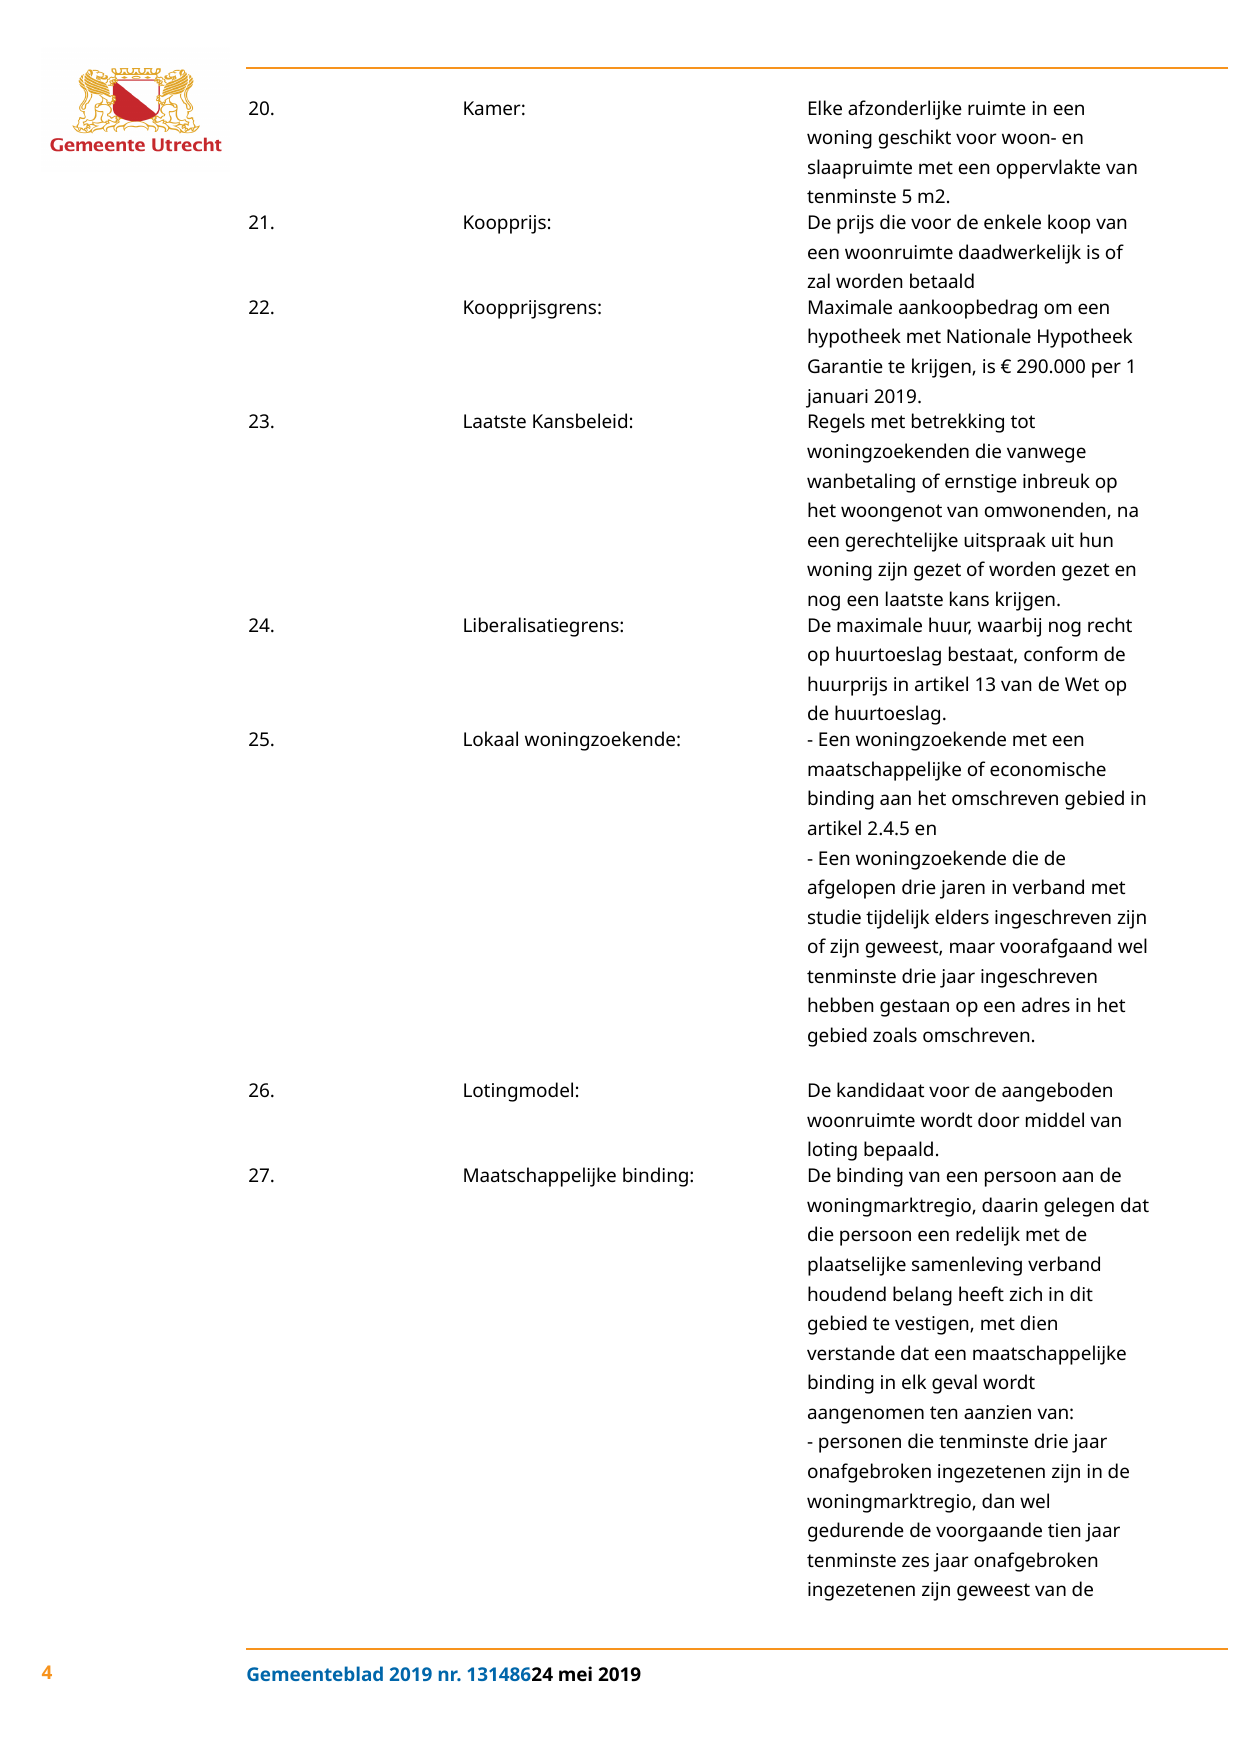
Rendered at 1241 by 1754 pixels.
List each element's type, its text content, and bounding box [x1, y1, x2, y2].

table_cell 21. [248, 209, 462, 294]
table_cell 25. [248, 726, 462, 1077]
table_cell Lotingmodel: [462, 1078, 807, 1162]
table_cell Regels met betrekking tot woningzoekenden die vanwege wanbetaling of ernstige inbreuk op het woongenot van omwonenden, na een gerechtelijke uitspraak uit hun woning zijn gezet of worden gezet en nog een laatste kans krijgen. [807, 409, 1152, 612]
table_cell Koopprijs: [462, 209, 807, 294]
table_cell Liberalisatiegrens: [462, 612, 807, 726]
table_cell De maximale huur, waarbij nog recht op huurtoeslag bestaat, conform de huurprijs in artikel 13 van de Wet op de huurtoeslag. [807, 612, 1152, 726]
table_cell De binding van een persoon aan de woningmarktregio, daarin gelegen dat die persoon een redelijk met de plaatselijke samenleving verband houdend belang heeft zich in dit gebied te vestigen, met dien verstande dat een maatschappelijke binding in elk geval wordt aangenomen ten aanzien van: - personen die tenminste drie jaar onafgebroken ingezetenen zijn in de woningmarktregio, dan wel gedurende de voorgaande tien jaar tenminste zes jaar onafgebroken ingezetenen zijn geweest van de [807, 1163, 1152, 1602]
table_cell Maximale aankoopbedrag om een hypotheek met Nationale Hypotheek Garantie te krijgen, is € 290.000 per 1 januari 2019. [807, 294, 1152, 409]
table_cell Lokaal woningzoekende: [462, 726, 807, 1077]
table_cell - Een woningzoekende met een maatschappelijke of economische binding aan het omschreven gebied in artikel 2.4.5 en - Een woningzoekende die de afgelopen drie jaren in verband met studie tijdelijk elders ingeschreven zijn of zijn geweest, maar voorafgaand wel tenminste drie jaar ingeschreven hebben gestaan op een adres in het gebied zoals omschreven. [807, 726, 1152, 1077]
table_cell De prijs die voor de enkele koop van een woonruimte daadwerkelijk is of zal worden betaald [807, 209, 1152, 294]
table_cell Elke afzonderlijke ruimte in een woning geschikt voor woon- en slaapruimte met een oppervlakte van tenminste 5 m2. [807, 95, 1152, 209]
table_cell 27. [248, 1163, 462, 1602]
picture [41, 47, 231, 172]
table_cell 24. [248, 612, 462, 726]
table_cell 23. [248, 409, 462, 612]
table_cell Laatste Kansbeleid: [462, 409, 807, 612]
table_cell De kandidaat voor de aangeboden woonruimte wordt door middel van loting bepaald. [807, 1078, 1152, 1162]
table_cell Kamer: [462, 95, 807, 209]
table_cell 26. [248, 1078, 462, 1162]
table_cell Koopprijsgrens: [462, 294, 807, 409]
table_cell Maatschappelijke binding: [462, 1163, 807, 1602]
table_cell 22. [248, 294, 462, 409]
table_cell 20. [248, 95, 462, 209]
